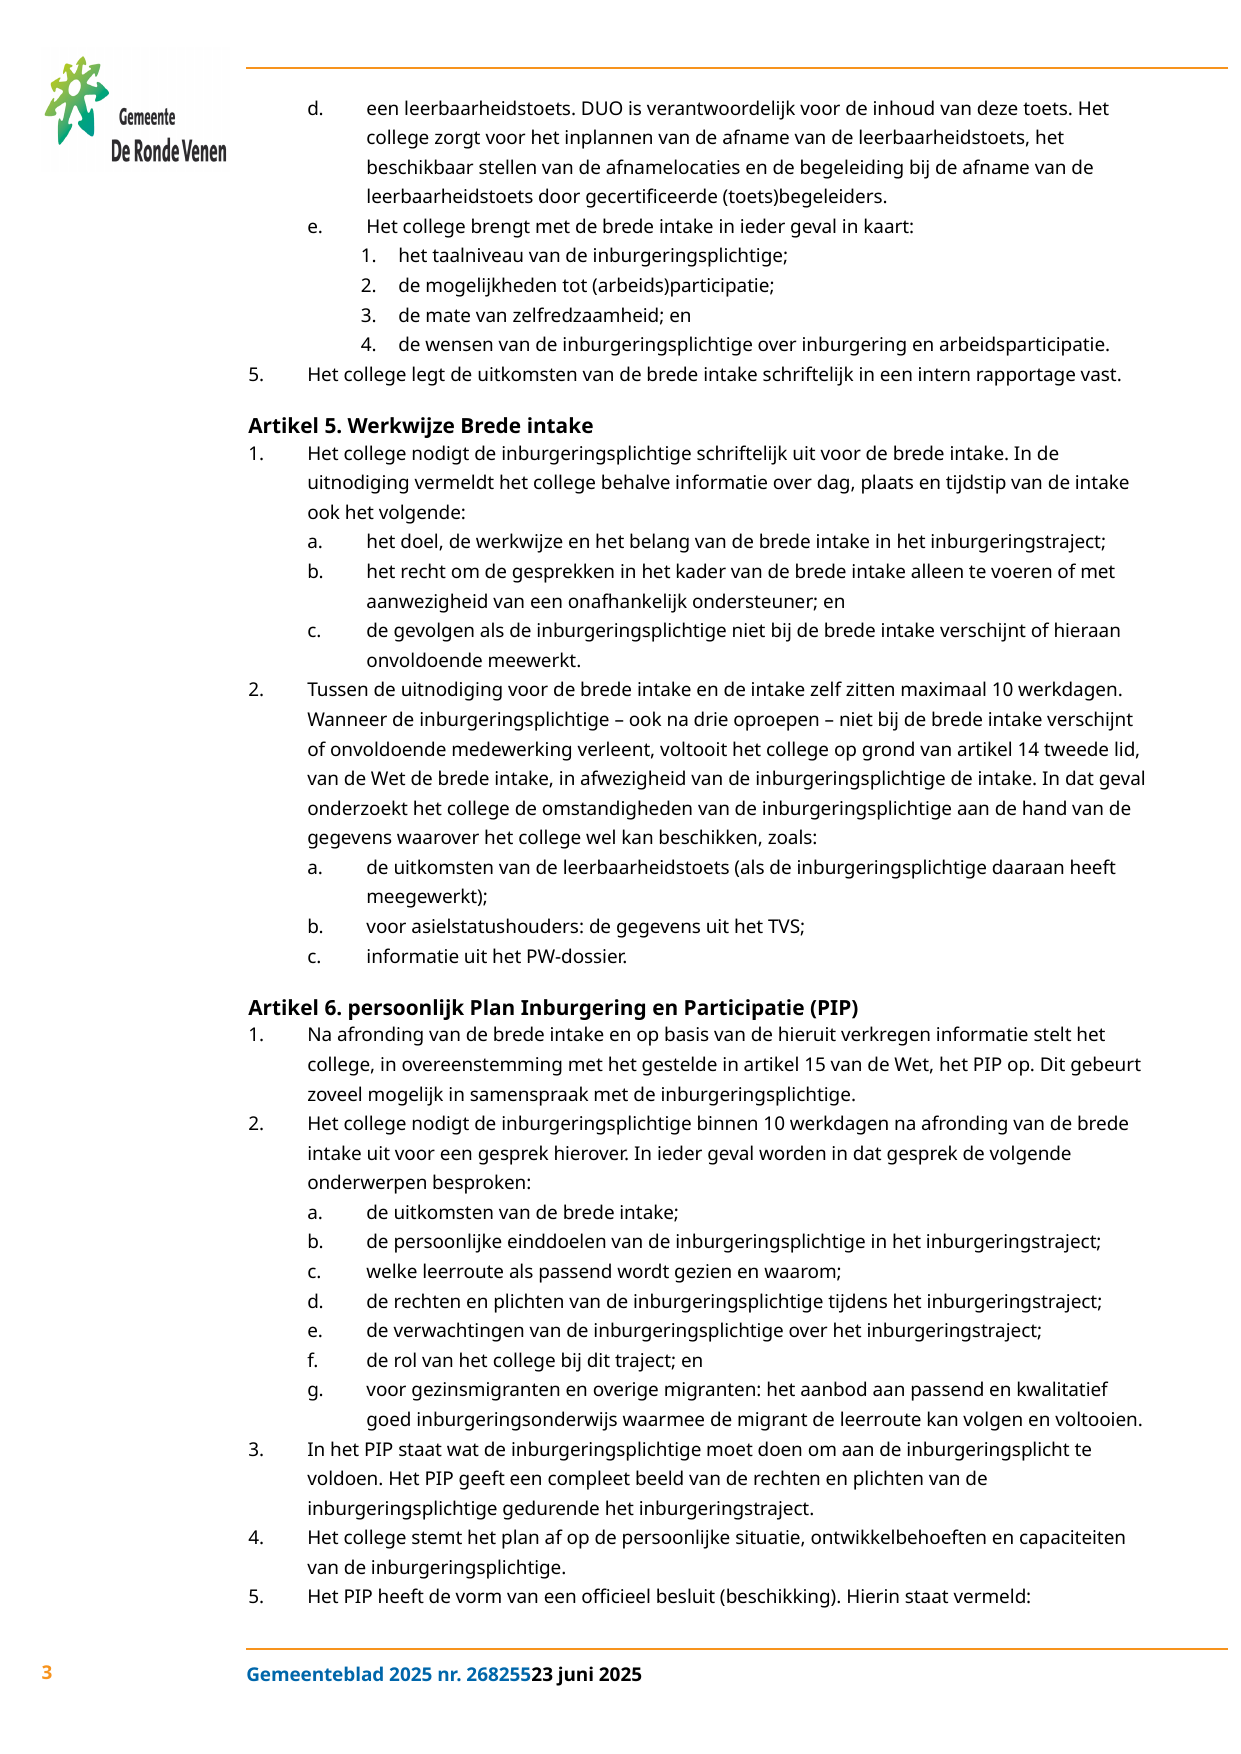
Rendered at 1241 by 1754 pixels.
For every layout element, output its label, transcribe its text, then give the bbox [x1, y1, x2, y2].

list voor gezinsmigranten en overige migranten: het aanbod aan passend en kwalitatief goed inburgeringsonderwijs waarmee de migrant de leerroute kan volgen en voltooien. [307, 1377, 1152, 1432]
list Het college brengt met de brede intake in ieder geval in kaart: [307, 213, 1152, 239]
list de mogelijkheden tot (arbeids)participatie; [361, 272, 1152, 298]
list de uitkomsten van de brede intake; [307, 1199, 1152, 1225]
list het recht om de gesprekken in het kader van de brede intake alleen te voeren of met aanwezigheid van een onafhankelijk ondersteuner; en [307, 558, 1152, 613]
list een leerbaarheidstoets. DUO is verantwoordelijk voor de inhoud van deze toets. Het college zorgt voor het inplannen van de afname van de leerbaarheidstoets, het beschikbaar stellen van de afnamelocaties en de begeleiding bij de afname van de leerbaarheidstoets door gecertificeerde (toets)begeleiders. [307, 95, 1152, 209]
list het doel, de werkwijze en het belang van de brede intake in het inburgeringstraject; [307, 529, 1152, 554]
list welke leerroute als passend wordt gezien en waarom; [307, 1258, 1152, 1284]
list Het college nodigt de inburgeringsplichtige binnen 10 werkdagen na afronding van de brede intake uit voor een gesprek hierover. In ieder geval worden in dat gesprek de volgende onderwerpen besproken: [248, 1110, 1152, 1195]
list de rechten en plichten van de inburgeringsplichtige tijdens het inburgeringstraject; [307, 1288, 1152, 1314]
list de verwachtingen van de inburgeringsplichtige over het inburgeringstraject; [307, 1317, 1152, 1343]
list Het PIP heeft de vorm van een officieel besluit (beschikking). Hierin staat vermeld: [248, 1584, 1152, 1609]
list de persoonlijke einddoelen van de inburgeringsplichtige in het inburgeringstraject; [307, 1229, 1152, 1254]
picture [41, 47, 231, 172]
list de uitkomsten van de leerbaarheidstoets (als de inburgeringsplichtige daaraan heeft meegewerkt); [307, 854, 1152, 909]
list de wensen van de inburgeringsplichtige over inburgering en arbeidsparticipatie. [361, 331, 1152, 357]
list Het college nodigt de inburgeringsplichtige schriftelijk uit voor de brede intake. In de uitnodiging vermeldt het college behalve informatie over dag, plaats en tijdstip van de intake ook het volgende: [248, 440, 1152, 525]
text Artikel 5. Werkwijze Brede intake [248, 411, 1152, 440]
list het taalniveau van de inburgeringsplichtige; [361, 243, 1152, 268]
list Het college legt de uitkomsten van de brede intake schriftelijk in een intern rapportage vast. [248, 361, 1152, 387]
list Na afronding van de brede intake en op basis van de hieruit verkregen informatie stelt het college, in overeenstemming met het gestelde in artikel 15 van de Wet, het PIP op. Dit gebeurt zoveel mogelijk in samenspraak met de inburgeringsplichtige. [248, 1022, 1152, 1107]
text Artikel 6. persoonlijk Plan Inburgering en Participatie (PIP) [248, 993, 1152, 1022]
list de mate van zelfredzaamheid; en [361, 302, 1152, 328]
list de rol van het college bij dit traject; en [307, 1347, 1152, 1373]
list Het college stemt het plan af op de persoonlijke situatie, ontwikkelbehoeften en capaciteiten van de inburgeringsplichtige. [248, 1524, 1152, 1580]
list In het PIP staat wat de inburgeringsplichtige moet doen om aan de inburgeringsplicht te voldoen. Het PIP geeft een compleet beeld van de rechten en plichten van de inburgeringsplichtige gedurende het inburgeringstraject. [248, 1436, 1152, 1521]
list informatie uit het PW-dossier. [307, 943, 1152, 968]
list voor asielstatushouders: de gegevens uit het TVS; [307, 913, 1152, 939]
list Tussen de uitnodiging voor de brede intake en de intake zelf zitten maximaal 10 werkdagen. Wanneer de inburgeringsplichtige – ook na drie oproepen – niet bij de brede intake verschijnt of onvoldoende medewerking verleent, voltooit het college op grond van artikel 14 tweede lid, van de Wet de brede intake, in afwezigheid van de inburgeringsplichtige de intake. In dat geval onderzoekt het college de omstandigheden van de inburgeringsplichtige aan de hand van de gegevens waarover het college wel kan beschikken, zoals: [248, 677, 1152, 850]
list de gevolgen als de inburgeringsplichtige niet bij de brede intake verschijnt of hieraan onvoldoende meewerkt. [307, 617, 1152, 673]
